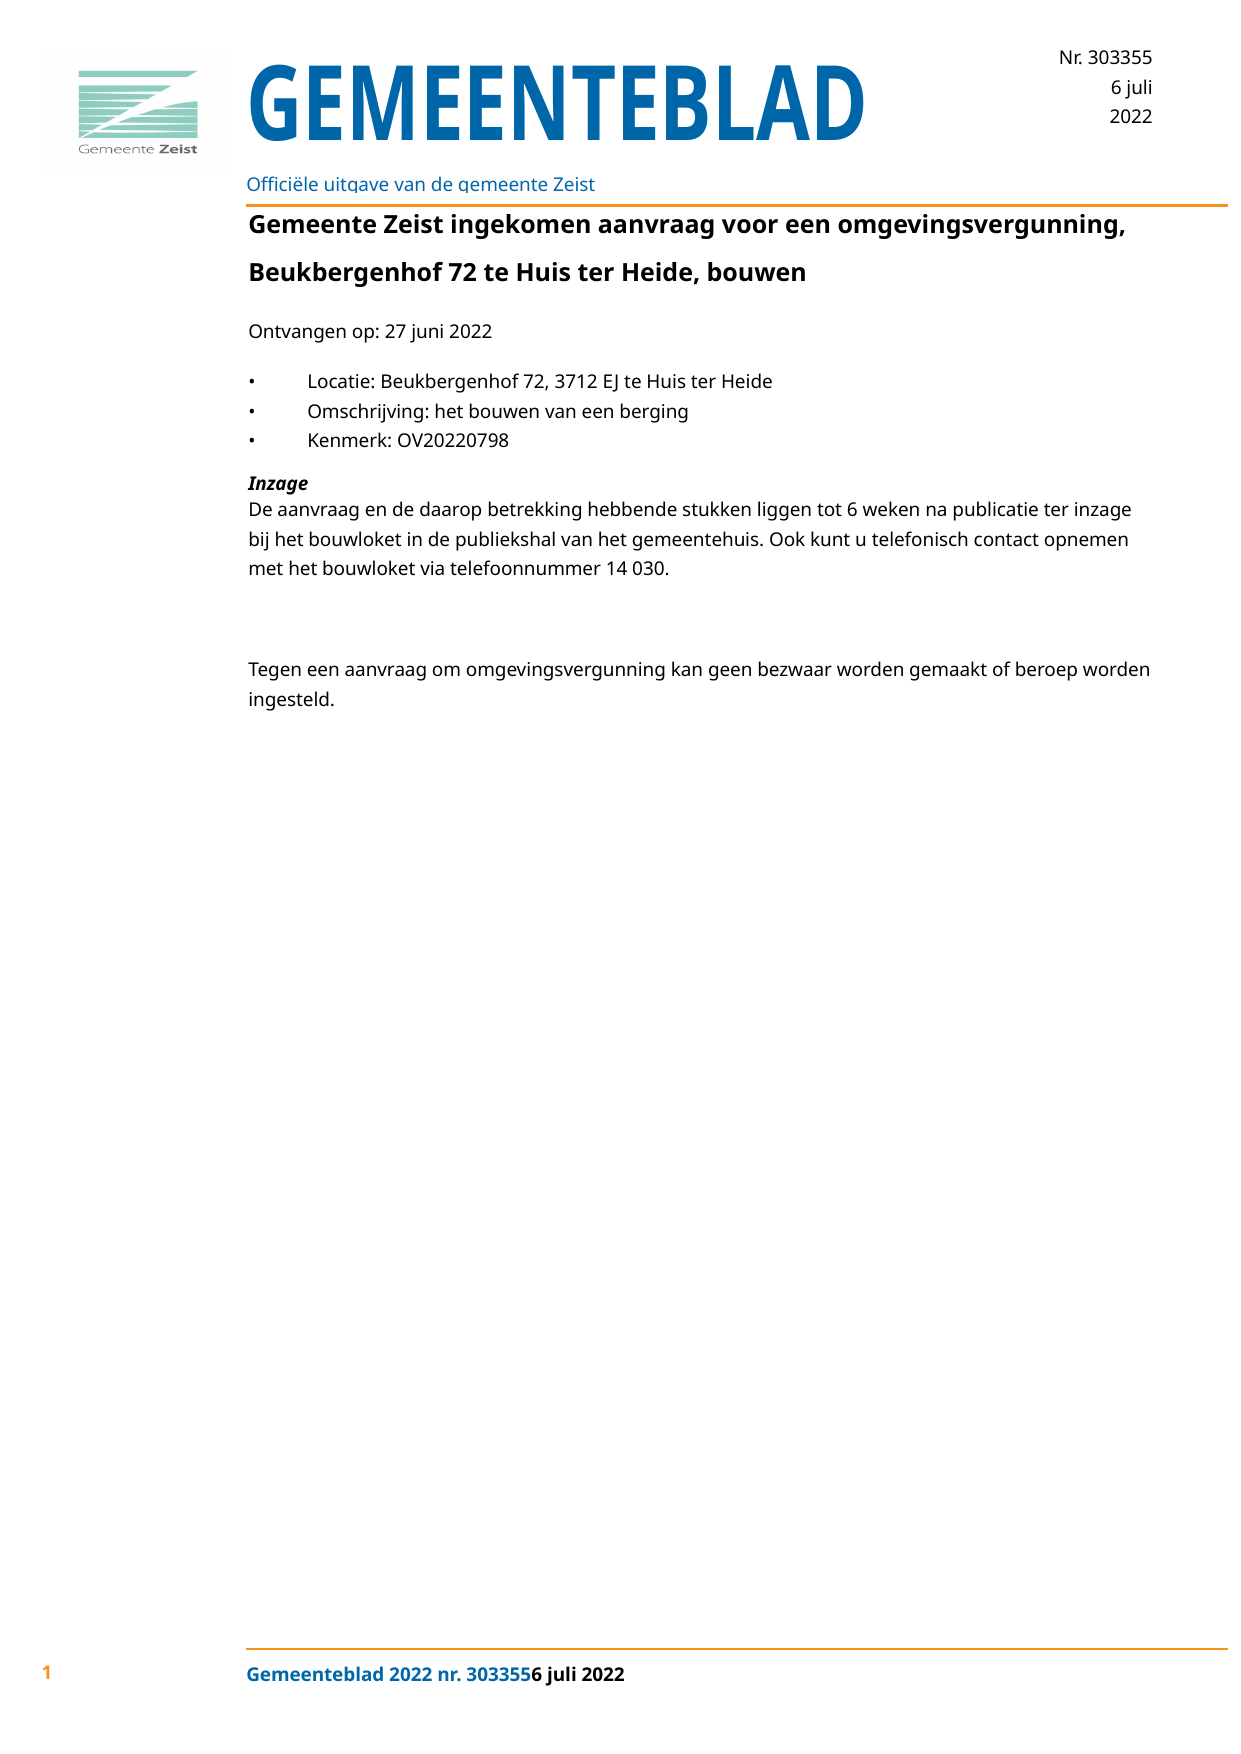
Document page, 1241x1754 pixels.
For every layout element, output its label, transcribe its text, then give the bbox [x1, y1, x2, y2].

text Inzage [248, 471, 1152, 496]
list Locatie: Beukbergenhof 72, 3712 EJ te Huis ter Heide [248, 368, 1152, 394]
list Omschrijving: het bouwen van een berging [248, 398, 1152, 424]
text Tegen een aanvraag om omgevingsvergunning kan geen bezwaar worden gemaakt of beroep worden ingesteld. [248, 656, 1152, 712]
text Gemeente Zeist ingekomen aanvraag voor een omgevingsvergunning, Beukbergenhof 72 te Huis ter Heide, bouwen [248, 207, 1152, 288]
text De aanvraag en de daarop betrekking hebbende stukken liggen tot 6 weken na publicatie ter inzage bij het bouwloket in de publiekshal van het gemeentehuis. Ook kunt u telefonisch contact opnemen met het bouwloket via telefoonnummer 14 030. [248, 496, 1152, 581]
text Ontvangen op: 27 juni 2022 [248, 318, 1152, 344]
list Kenmerk: OV20220798 [248, 427, 1152, 453]
picture [41, 47, 231, 172]
